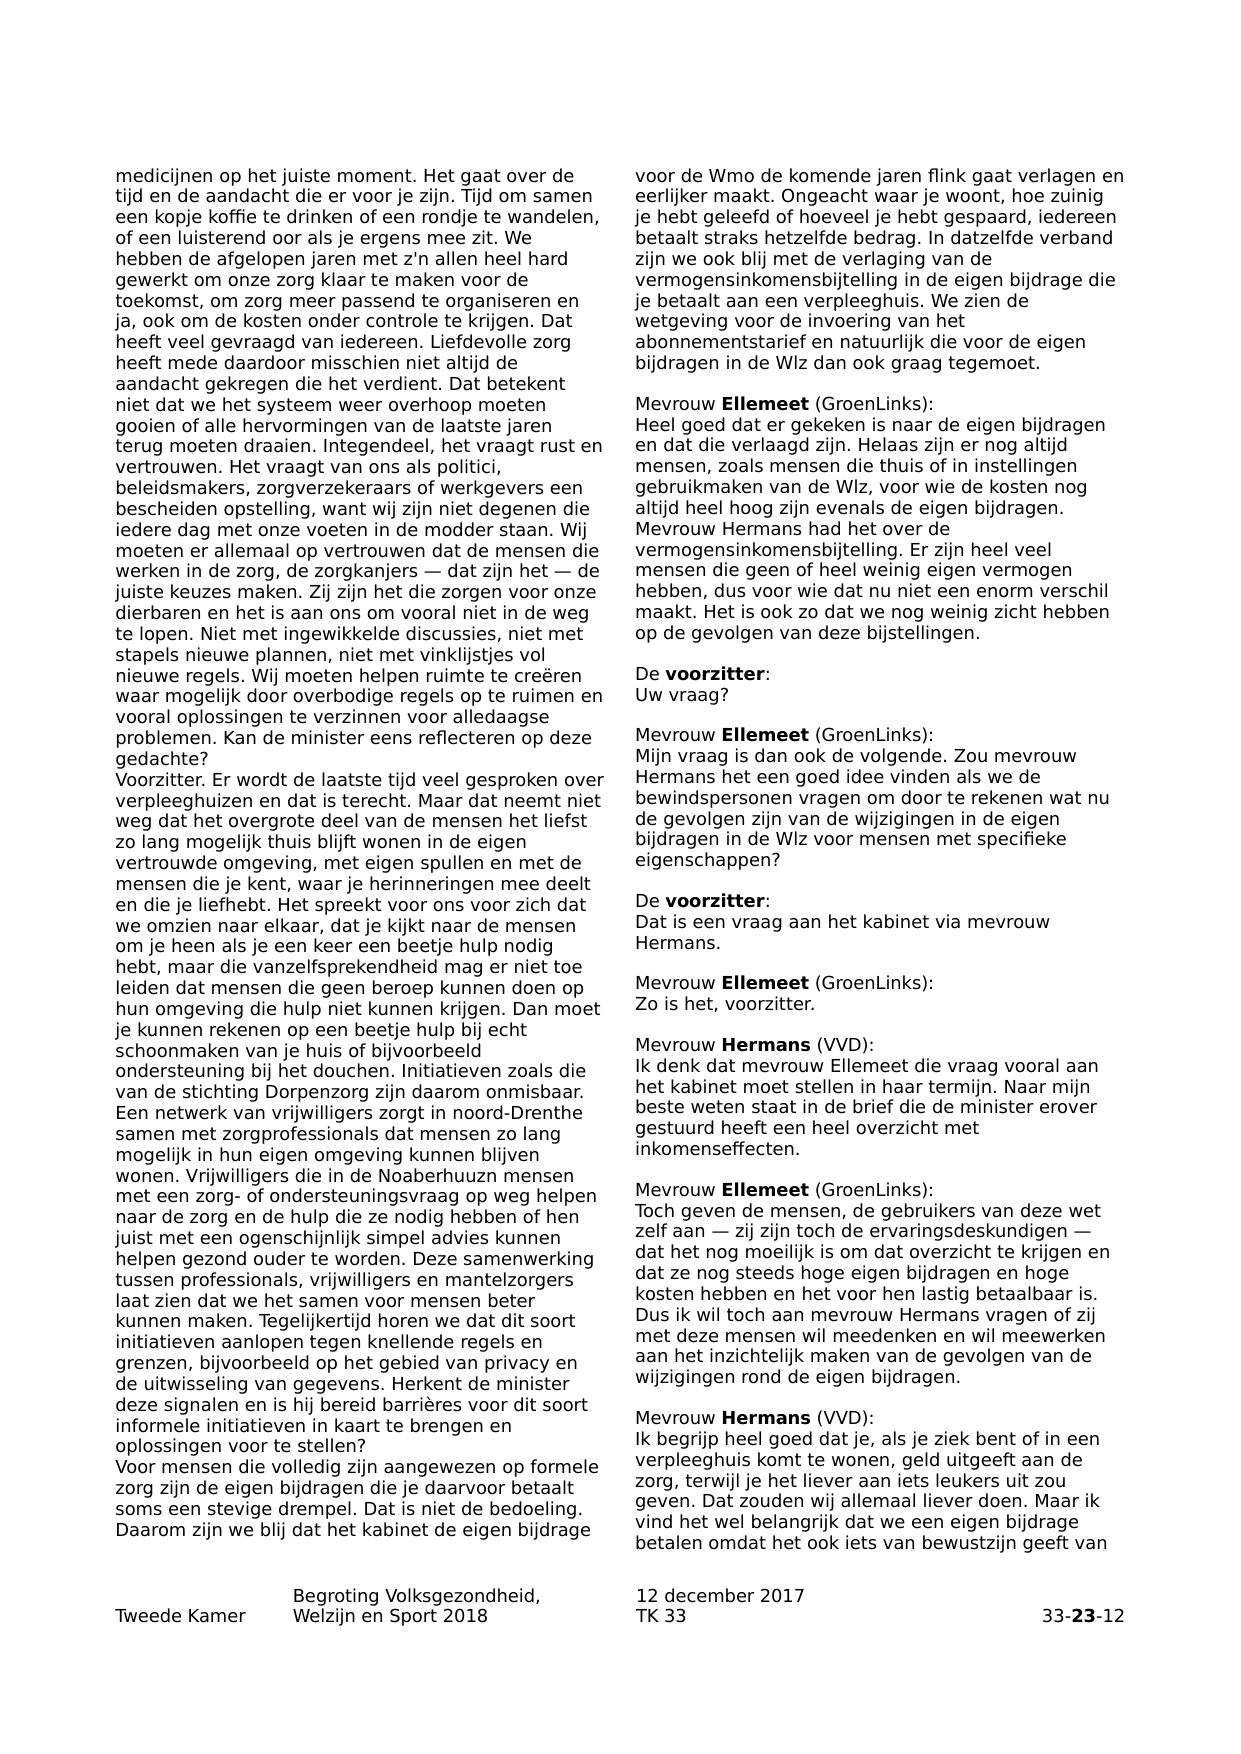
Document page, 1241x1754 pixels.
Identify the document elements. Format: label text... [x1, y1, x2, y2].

text Uw vraag? [635, 684, 1125, 705]
text Dat is een vraag aan het kabinet via mevrouw Hermans. [635, 912, 1125, 953]
text Mevrouw Ellemeet (GroenLinks): [635, 973, 1125, 994]
text Voor mensen die volledig zijn aangewezen op formele zorg zijn de eigen bijdragen die je daarvoor betaalt soms een stevige drempel. Dat is niet de bedoeling. Daarom zijn we blij dat het kabinet de eigen bijdrage [115, 1457, 605, 1540]
text Mevrouw Hermans (VVD): [635, 1035, 1125, 1056]
text De voorzitter: [635, 663, 1125, 684]
text Voorzitter. Er wordt de laatste tijd veel gesproken over verpleeghuizen en dat is terecht. Maar dat neemt niet weg dat het overgrote deel van de mensen het liefst zo lang mogelijk thuis blijft wonen in de eigen vertrouwde omgeving, met eigen spullen en met de mensen die je kent, waar je herinneringen mee deelt en die je liefhebt. Het spreekt voor ons voor zich dat we omzien naar elkaar, dat je kijkt naar de mensen om je heen als je een keer een beetje hulp nodig hebt, maar die vanzelfsprekendheid mag er niet toe leiden dat mensen die geen beroep kunnen doen op hun omgeving die hulp niet kunnen krijgen. Dan moet je kunnen rekenen op een beetje hulp bij echt schoonmaken van je huis of bijvoorbeeld ondersteuning bij het douchen. Initiatieven zoals die van de stichting Dorpenzorg zijn daarom onmisbaar. Een netwerk van vrijwilligers zorgt in noord-Drenthe samen met zorgprofessionals dat mensen zo lang mogelijk in hun eigen omgeving kunnen blijven wonen. Vrijwilligers die in de Noaberhuuzn mensen met een zorg- of ondersteuningsvraag op weg helpen naar de zorg en de hulp die ze nodig hebben of hen juist met een ogenschijnlijk simpel advies kunnen helpen gezond ouder te worden. Deze samenwerking tussen professionals, vrijwilligers en mantelzorgers laat zien dat we het samen voor mensen beter kunnen maken. Tegelijkertijd horen we dat dit soort initiatieven aanlopen tegen knellende regels en grenzen, bijvoorbeeld op het gebied van privacy en de uitwisseling van gegevens. Herkent de minister deze signalen en is hij bereid barrières voor dit soort informele initiatieven in kaart te brengen en oplossingen voor te stellen? [115, 769, 605, 1457]
text Ik begrijp heel goed dat je, als je ziek bent of in een verpleeghuis komt te wonen, geld uitgeeft aan de zorg, terwijl je het liever aan iets leukers uit zou geven. Dat zouden wij allemaal liever doen. Maar ik vind het wel belangrijk dat we een eigen bijdrage betalen omdat het ook iets van bewustzijn geeft van [635, 1429, 1125, 1554]
text Mevrouw Hermans (VVD): [635, 1408, 1125, 1429]
text Toch geven de mensen, de gebruikers van deze wet zelf aan — zij zijn toch de ervaringsdeskundigen — dat het nog moeilijk is om dat overzicht te krijgen en dat ze nog steeds hoge eigen bijdragen en hoge kosten hebben en het voor hen lastig betaalbaar is. Dus ik wil toch aan mevrouw Hermans vragen of zij met deze mensen wil meedenken en wil meewerken aan het inzichtelijk maken van de gevolgen van de wijzigingen rond de eigen bijdragen. [635, 1200, 1125, 1388]
text Mijn vraag is dan ook de volgende. Zou mevrouw Hermans het een goed idee vinden als we de bewindspersonen vragen om door te rekenen wat nu de gevolgen zijn van de wijzigingen in de eigen bijdragen in de Wlz voor mensen met specifieke eigenschappen? [635, 746, 1125, 871]
text Heel goed dat er gekeken is naar de eigen bijdragen en dat die verlaagd zijn. Helaas zijn er nog altijd mensen, zoals mensen die thuis of in instellingen gebruikmaken van de Wlz, voor wie de kosten nog altijd heel hoog zijn evenals de eigen bijdragen. Mevrouw Hermans had het over de vermogensinkomensbijtelling. Er zijn heel veel mensen die geen of heel weinig eigen vermogen hebben, dus voor wie dat nu niet een enorm verschil maakt. Het is ook zo dat we nog weinig zicht hebben op de gevolgen van deze bijstellingen. [635, 414, 1125, 643]
text Mevrouw Ellemeet (GroenLinks): [635, 1180, 1125, 1200]
text voor de Wmo de komende jaren flink gaat verlagen en eerlijker maakt. Ongeacht waar je woont, hoe zuinig je hebt geleefd of hoeveel je hebt gespaard, iedereen betaalt straks hetzelfde bedrag. In datzelfde verband zijn we ook blij met de verlaging van de vermogensinkomensbijtelling in de eigen bijdrage die je betaalt aan een verpleeghuis. We zien de wetgeving voor de invoering van het abonnementstarief en natuurlijk die voor de eigen bijdragen in de Wlz dan ook graag tegemoet. [635, 165, 1125, 374]
text Ik denk dat mevrouw Ellemeet die vraag vooral aan het kabinet moet stellen in haar termijn. Naar mijn beste weten staat in de brief die de minister erover gestuurd heeft een heel overzicht met inkomenseffecten. [635, 1056, 1125, 1160]
text Mevrouw Ellemeet (GroenLinks): [635, 725, 1125, 746]
text medicijnen op het juiste moment. Het gaat over de tijd en de aandacht die er voor je zijn. Tijd om samen een kopje koffie te drinken of een rondje te wandelen, of een luisterend oor als je ergens mee zit. We hebben de afgelopen jaren met z'n allen heel hard gewerkt om onze zorg klaar te maken voor de toekomst, om zorg meer passend te organiseren en ja, ook om de kosten onder controle te krijgen. Dat heeft veel gevraagd van iedereen. Liefdevolle zorg heeft mede daardoor misschien niet altijd de aandacht gekregen die het verdient. Dat betekent niet dat we het systeem weer overhoop moeten gooien of alle hervormingen van de laatste jaren terug moeten draaien. Integendeel, het vraagt rust en vertrouwen. Het vraagt van ons als politici, beleidsmakers, zorgverzekeraars of werkgevers een bescheiden opstelling, want wij zijn niet degenen die iedere dag met onze voeten in de modder staan. Wij moeten er allemaal op vertrouwen dat de mensen die werken in de zorg, de zorgkanjers — dat zijn het — de juiste keuzes maken. Zij zijn het die zorgen voor onze dierbaren en het is aan ons om vooral niet in de weg te lopen. Niet met ingewikkelde discussies, niet met stapels nieuwe plannen, niet met vinklijstjes vol nieuwe regels. Wij moeten helpen ruimte te creëren waar mogelijk door overbodige regels op te ruimen en vooral oplossingen te verzinnen voor alledaagse problemen. Kan de minister eens reflecteren op deze gedachte? [115, 165, 605, 769]
text Mevrouw Ellemeet (GroenLinks): [635, 394, 1125, 414]
text De voorzitter: [635, 891, 1125, 912]
text Zo is het, voorzitter. [635, 994, 1125, 1015]
